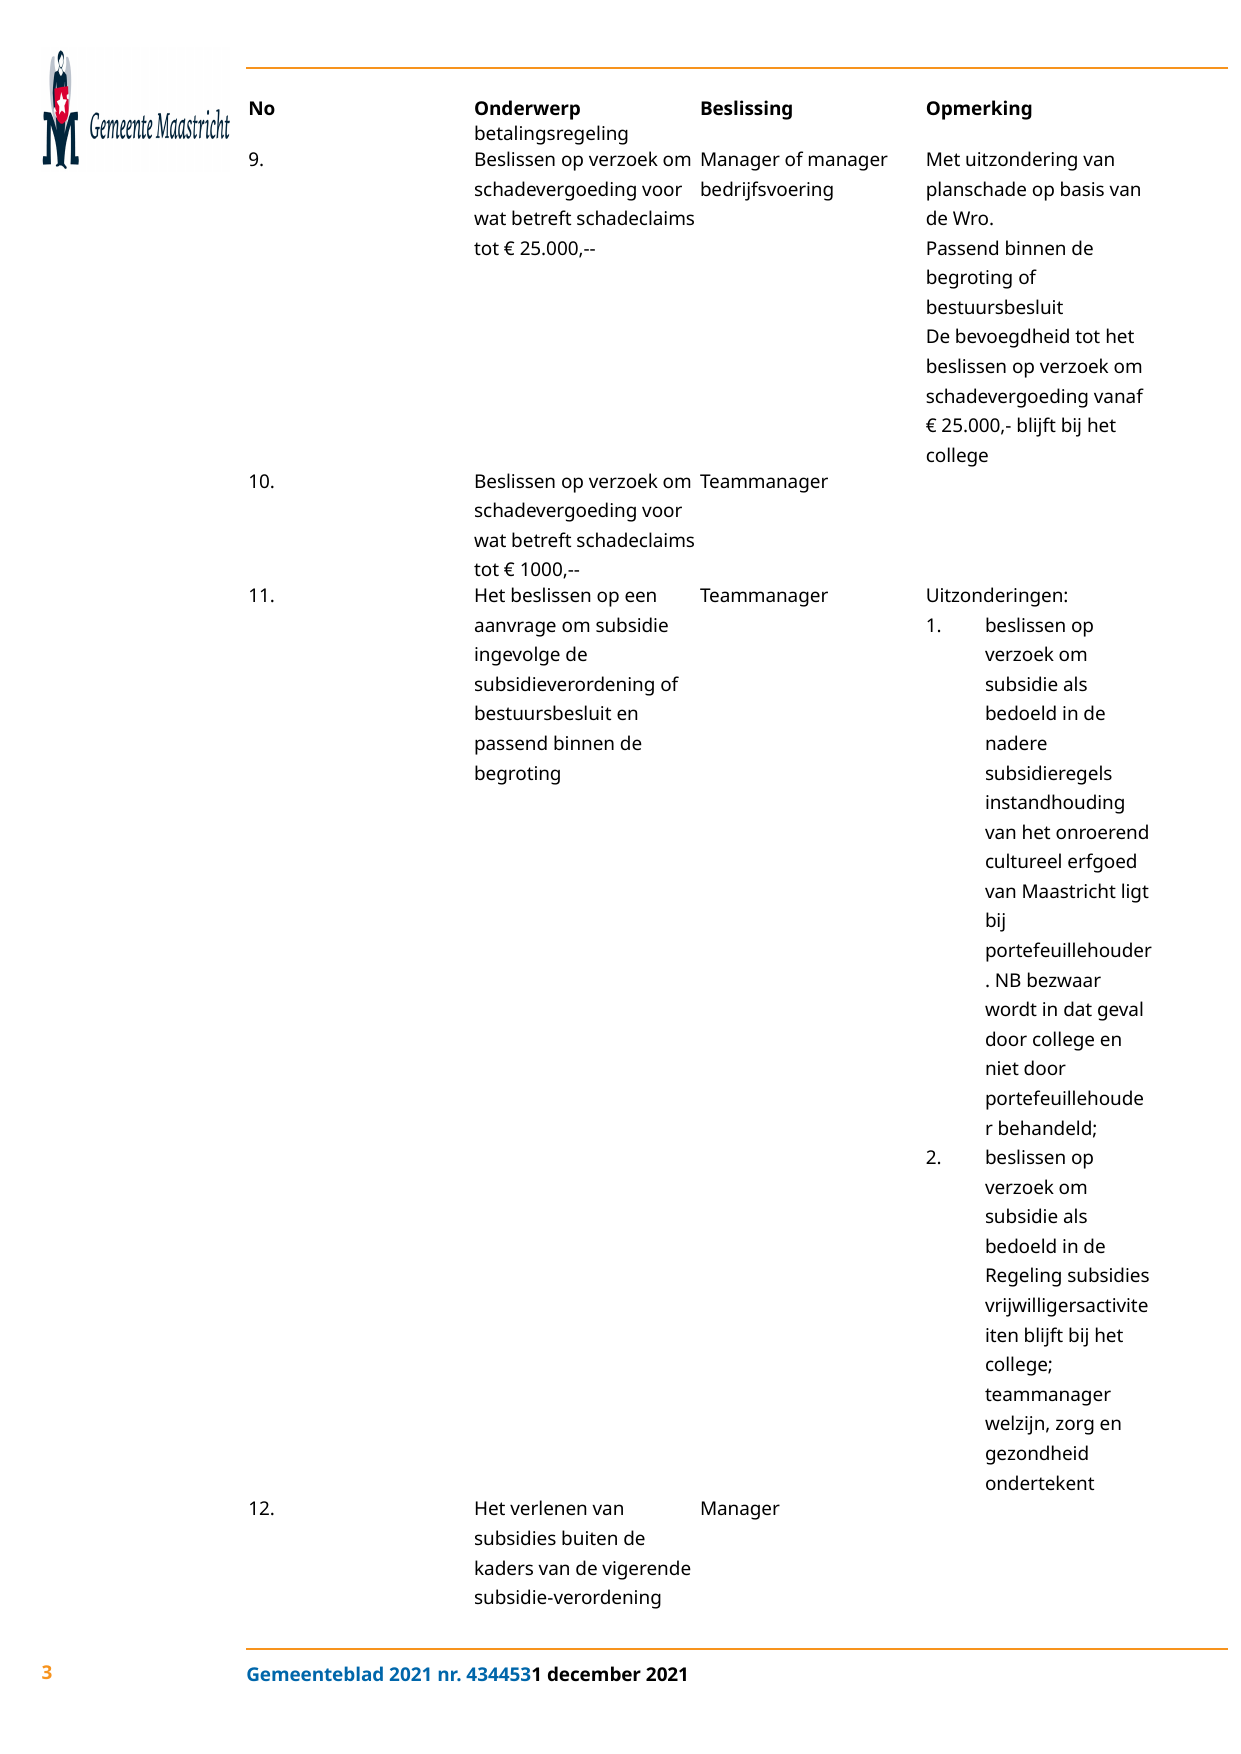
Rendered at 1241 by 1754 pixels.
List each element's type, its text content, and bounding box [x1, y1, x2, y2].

table_cell [248, 146, 474, 468]
table_cell [926, 121, 1152, 146]
table_cell Teammanager [700, 582, 926, 1496]
table_cell Manager [700, 1496, 926, 1610]
table_cell Teammanager [700, 468, 926, 582]
table_cell Uitzonderingen: beslissen op verzoek om subsidie als bedoeld in de nadere subsidieregels instandhouding van het onroerend cultureel erfgoed van Maastricht ligt bij portefeuillehouder. NB bezwaar wordt in dat geval door college en niet door portefeuillehouder behandeld; beslissen op verzoek om subsidie als bedoeld in de Regeling subsidies vrijwilligersactiviteiten blijft bij het college; teammanager welzijn, zorg en gezondheid ondertekent [926, 582, 1152, 1496]
table_cell betalings­regeling [474, 121, 700, 146]
table_cell [248, 468, 474, 582]
table_header Beslissing [700, 95, 926, 121]
table_header Opmerking [926, 95, 1152, 121]
picture [41, 47, 231, 172]
table_cell [926, 1496, 1152, 1610]
table_cell Met uitzondering van planschade op basis van de Wro. Passend binnen de begroting of bestuursbesluit De bevoegdheid tot het beslissen op verzoek om schadevergoeding vanaf € 25.000,- blijft bij het college [926, 146, 1152, 468]
table_cell Beslissen op verzoek om schadevergoeding voor wat betreft schadeclaims tot € 25.000,-- [474, 146, 700, 468]
table_cell [926, 468, 1152, 582]
table_header Onderwerp [474, 95, 700, 121]
table_cell Manager of manager bedrijfsvoering [700, 146, 926, 468]
table_cell [248, 582, 474, 1496]
table_cell [248, 1496, 474, 1610]
table_cell [248, 121, 474, 146]
table_cell Het verlenen van subsidies buiten de kaders van de vigerende subsidie-verordening [474, 1496, 700, 1610]
table_cell Het beslissen op een aanvrage om subsidie ingevolge de subsidieverordening of bestuursbesluit en passend binnen de begroting [474, 582, 700, 1496]
table_cell [700, 121, 926, 146]
table_header No [248, 95, 474, 121]
table_cell Beslissen op verzoek om schadevergoeding voor wat betreft schadeclaims tot € 1000,-- [474, 468, 700, 582]
